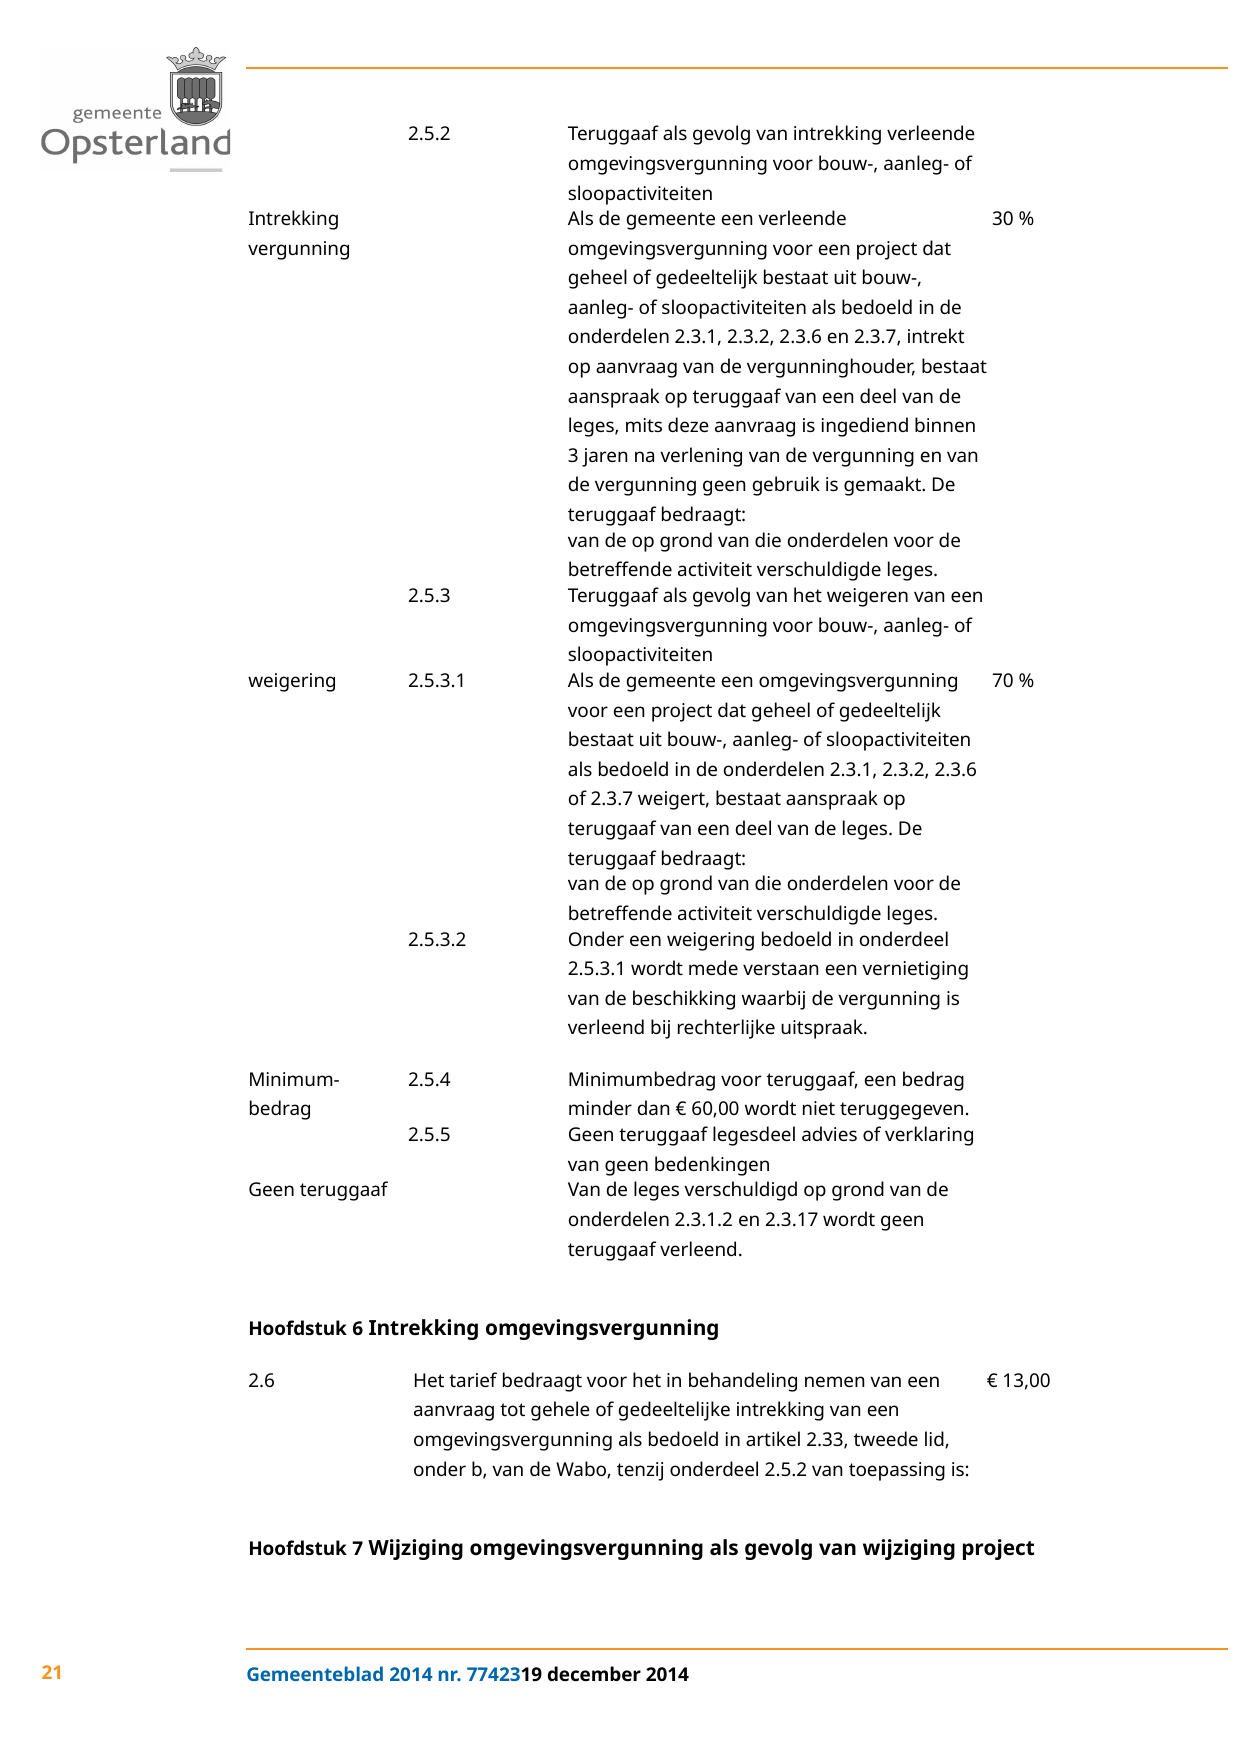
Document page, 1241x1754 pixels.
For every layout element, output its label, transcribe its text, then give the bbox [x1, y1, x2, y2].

table_cell [408, 870, 568, 926]
table_cell [248, 95, 408, 121]
table_cell 2.5.5 [408, 1121, 568, 1177]
table_cell Onder een weigering bedoeld in onderdeel 2.5.3.1 wordt mede verstaan een vernietiging van de beschikking waarbij de vergunning is verleend bij rechterlijke uitspraak. [568, 926, 992, 1040]
table_cell [992, 1066, 1152, 1121]
table_cell [408, 1040, 568, 1066]
table_cell [568, 1040, 992, 1066]
table_cell [992, 1121, 1152, 1177]
table_cell [248, 870, 408, 926]
table_cell Minimumbedrag voor teruggaaf, een bedrag minder dan € 60,00 wordt niet teruggegeven. [568, 1066, 992, 1121]
table_cell [408, 527, 568, 582]
table_cell Als de gemeente een omgevingsvergunning voor een project dat geheel of gedeeltelijk bestaat uit bouw-, aanleg- of sloopactiviteiten als bedoeld in de onderdelen 2.3.1, 2.3.2, 2.3.6 of 2.3.7 weigert, bestaat aanspraak op teruggaaf van een deel van de leges. De teruggaaf bedraagt: [568, 667, 992, 870]
table_cell 2.5.3 [408, 582, 568, 667]
table_cell Teruggaaf als gevolg van het weigeren van een omgevingsvergunning voor bouw-, aanleg- of sloopactiviteiten [568, 582, 992, 667]
text Hoofdstuk 7 Wijziging omgevingsvergunning als gevolg van wijziging project [248, 1533, 1152, 1561]
table_header € 13,00 [987, 1367, 1152, 1482]
table_cell weigering [248, 667, 408, 870]
table_cell 30 % [992, 205, 1152, 527]
table_cell [248, 1040, 408, 1066]
picture [41, 47, 231, 172]
table_cell van de op grond van die onderdelen voor de betreffende activiteit verschuldigde leges. [568, 527, 992, 582]
table_cell 2.5.3.2 [408, 926, 568, 1040]
table_cell [248, 1121, 408, 1177]
table_cell Minimum- bedrag [248, 1066, 408, 1121]
table_header 2.6 [248, 1367, 413, 1482]
table_cell [408, 205, 568, 527]
table_cell 2.5.2 [408, 121, 568, 205]
table_cell 70 % [992, 667, 1152, 870]
table_cell [992, 527, 1152, 582]
table_cell Van de leges verschuldigd op grond van de onderdelen 2.3.1.2 en 2.3.17 wordt geen teruggaaf verleend. [568, 1177, 992, 1261]
table_cell [248, 582, 408, 667]
table_cell [992, 1177, 1152, 1261]
table_cell Geen teruggaaf [248, 1177, 408, 1261]
table_header Het tarief bedraagt voor het in behandeling nemen van een aanvraag tot gehele of gedeeltelijke intrekking van een omgevingsvergunning als bedoeld in artikel 2.33, tweede lid, onder b, van de Wabo, tenzij onderdeel 2.5.2 van toepassing is: [413, 1367, 987, 1482]
table_cell [992, 926, 1152, 1040]
table_cell [408, 1177, 568, 1261]
table_cell Als de gemeente een verleende omgevingsvergunning voor een project dat geheel of gedeeltelijk bestaat uit bouw-, aanleg- of sloopactiviteiten als bedoeld in de onderdelen 2.3.1, 2.3.2, 2.3.6 en 2.3.7, intrekt op aanvraag van de vergunninghouder, bestaat aanspraak op teruggaaf van een deel van de leges, mits deze aanvraag is ingediend binnen 3 jaren na verlening van de vergunning en van de vergunning geen gebruik is gemaakt. De teruggaaf bedraagt: [568, 205, 992, 527]
table_cell [408, 95, 568, 121]
table_cell [992, 121, 1152, 205]
table_cell [992, 870, 1152, 926]
table_cell 2.5.4 [408, 1066, 568, 1121]
table_cell 2.5.3.1 [408, 667, 568, 870]
table_cell Geen teruggaaf legesdeel advies of verklaring van geen bedenkingen [568, 1121, 992, 1177]
table_cell [568, 95, 992, 121]
table_cell van de op grond van die onderdelen voor de betreffende activiteit verschuldigde leges. [568, 870, 992, 926]
table_cell [248, 527, 408, 582]
table_cell [248, 926, 408, 1040]
table_cell [992, 582, 1152, 667]
table_cell Teruggaaf als gevolg van intrekking verleende omgevingsvergunning voor bouw-, aanleg- of sloopactiviteiten [568, 121, 992, 205]
table_cell Intrekking vergunning [248, 205, 408, 527]
table_cell [992, 95, 1152, 121]
table_cell [992, 1040, 1152, 1066]
text Hoofdstuk 6 Intrekking omgevingsvergunning [248, 1313, 1152, 1341]
table_cell [248, 121, 408, 205]
